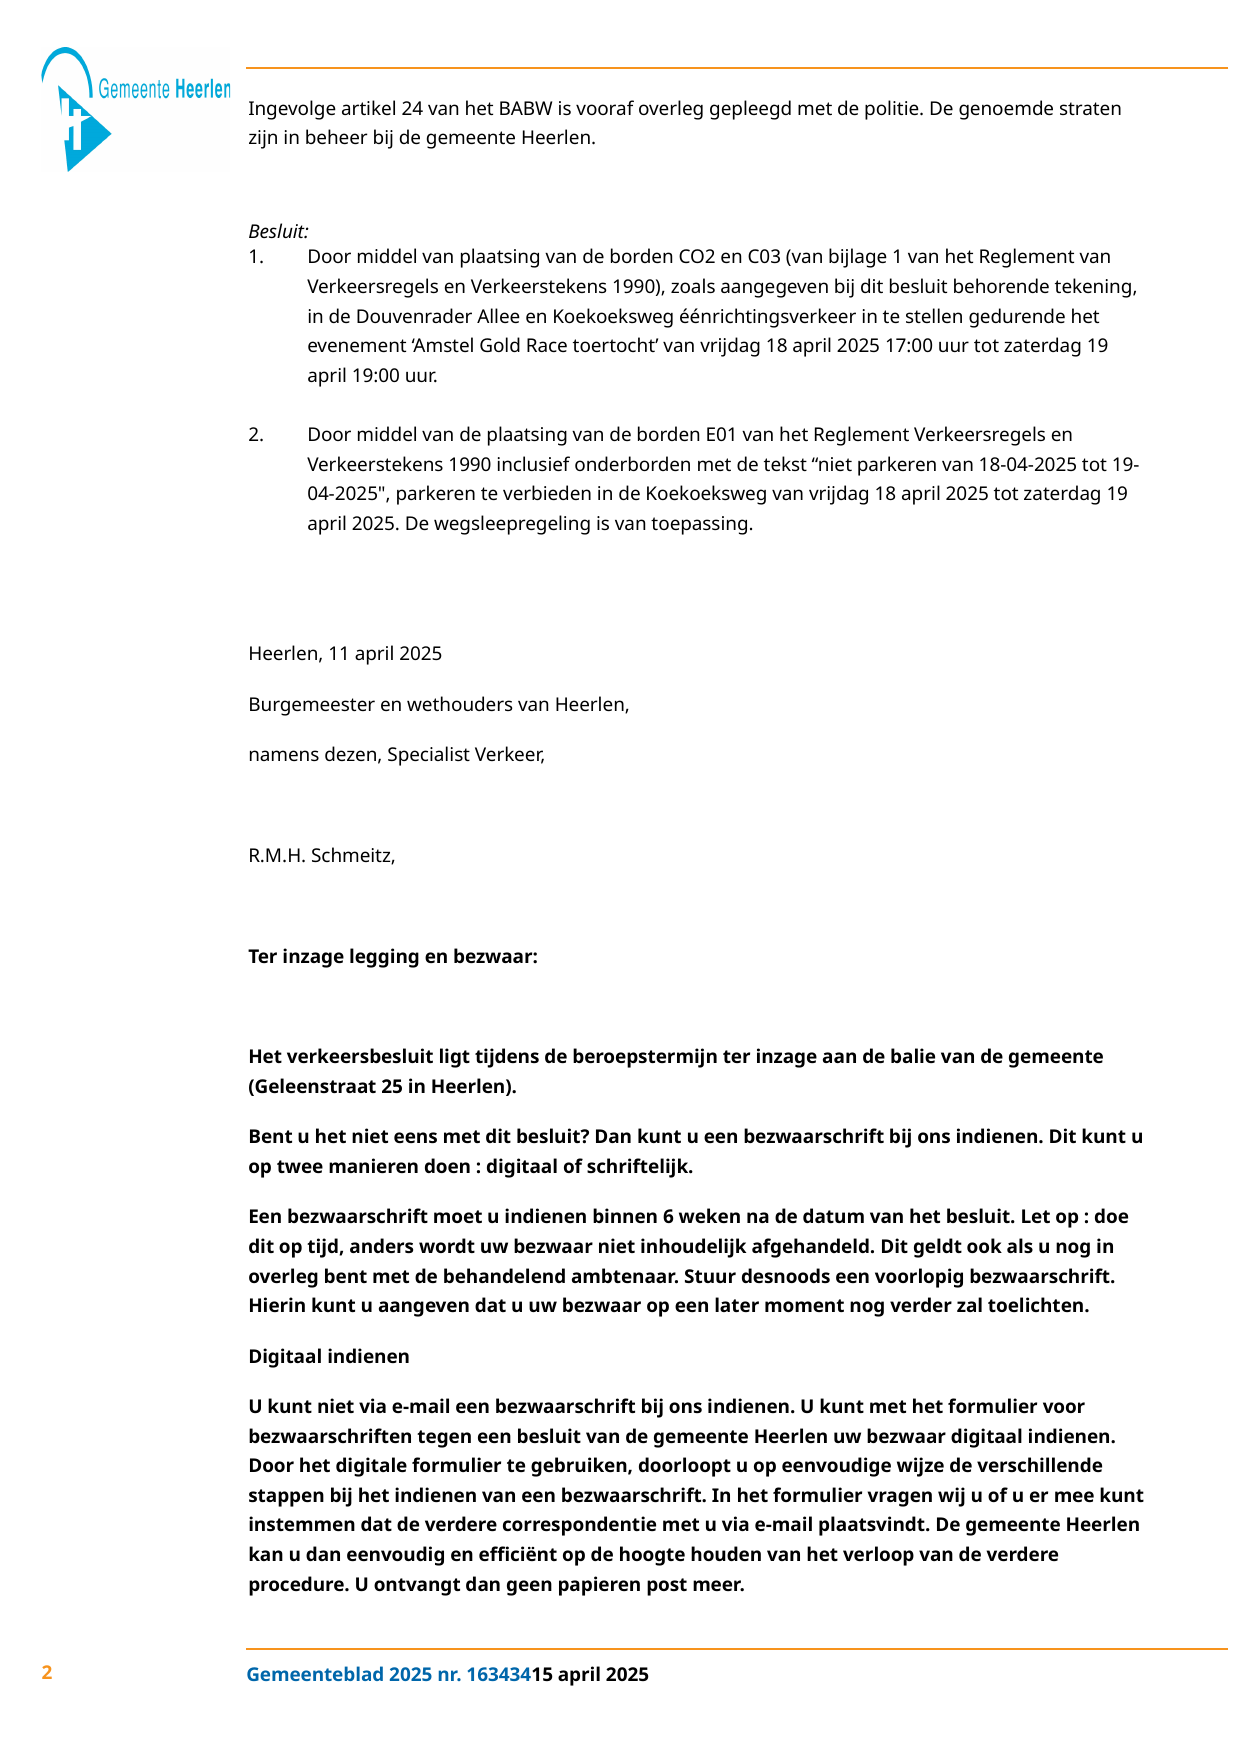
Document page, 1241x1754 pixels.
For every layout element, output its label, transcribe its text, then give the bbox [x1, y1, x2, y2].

text U kunt niet via e-mail een bezwaarschrift bij ons indienen. U kunt met het formulier voor bezwaarschriften tegen een besluit van de gemeente Heerlen uw bezwaar digitaal indienen. Door het digitale formulier te gebruiken, doorloopt u op eenvoudige wijze de verschillende stappen bij het indienen van een bezwaarschrift. In het formulier vragen wij u of u er mee kunt instemmen dat de verdere correspondentie met u via e-mail plaatsvindt. De gemeente Heerlen kan u dan eenvoudig en efficiënt op de hoogte houden van het verloop van de verdere procedure. U ontvangt dan geen papieren post meer. [248, 1393, 1152, 1596]
text Heerlen, 11 april 2025 [248, 640, 1152, 666]
list Door middel van de plaatsing van de borden E01 van het Reglement Verkeersregels en Verkeerstekens 1990 inclusief onderborden met de tekst “niet parkeren van 18-04-2025 tot 19-04-2025", parkeren te verbieden in de Koekoeksweg van vrijdag 18 april 2025 tot zaterdag 19 april 2025. De wegsleepregeling is van toepassing. [248, 421, 1152, 536]
picture [41, 47, 231, 172]
text Een bezwaarschrift moet u indienen binnen 6 weken na de datum van het besluit. Let op : doe dit op tijd, anders wordt uw bezwaar niet inhoudelijk afgehandeld. Dit geldt ook als u nog in overleg bent met de behandelend ambtenaar. Stuur desnoods een voorlopig bezwaarschrift. Hierin kunt u aangeven dat u uw bezwaar op een later moment nog verder zal toelichten. [248, 1204, 1152, 1318]
text R.M.H. Schmeitz, [248, 842, 1152, 868]
list Door middel van plaatsing van de borden CO2 en C03 (van bijlage 1 van het Reglement van Verkeersregels en Verkeerstekens 1990), zoals aangegeven bij dit besluit behorende tekening, in de Douvenrader Allee en Koekoeksweg éénrichtingsverkeer in te stellen gedurende het evenement ‘Amstel Gold Race toertocht’ van vrijdag 18 april 2025 17:00 uur tot zaterdag 19 april 19:00 uur. [248, 244, 1152, 388]
text Het verkeersbesluit ligt tijdens de beroepstermijn ter inzage aan de balie van de gemeente (Geleenstraat 25 in Heerlen). [248, 1044, 1152, 1099]
text namens dezen, Specialist Verkeer, [248, 741, 1152, 767]
text Besluit: [248, 218, 1152, 244]
text Ingevolge artikel 24 van het BABW is vooraf overleg gepleegd met de politie. De genoemde straten zijn in beheer bij de gemeente Heerlen. [248, 95, 1152, 150]
text Bent u het niet eens met dit besluit? Dan kunt u een bezwaarschrift bij ons indienen. Dit kunt u op twee manieren doen : digitaal of schriftelijk. [248, 1124, 1152, 1179]
text Burgemeester en wethouders van Heerlen, [248, 691, 1152, 716]
text Ter inzage legging en bezwaar: [248, 943, 1152, 968]
picture [41, 47, 59, 70]
text Digitaal indienen [248, 1343, 1152, 1368]
